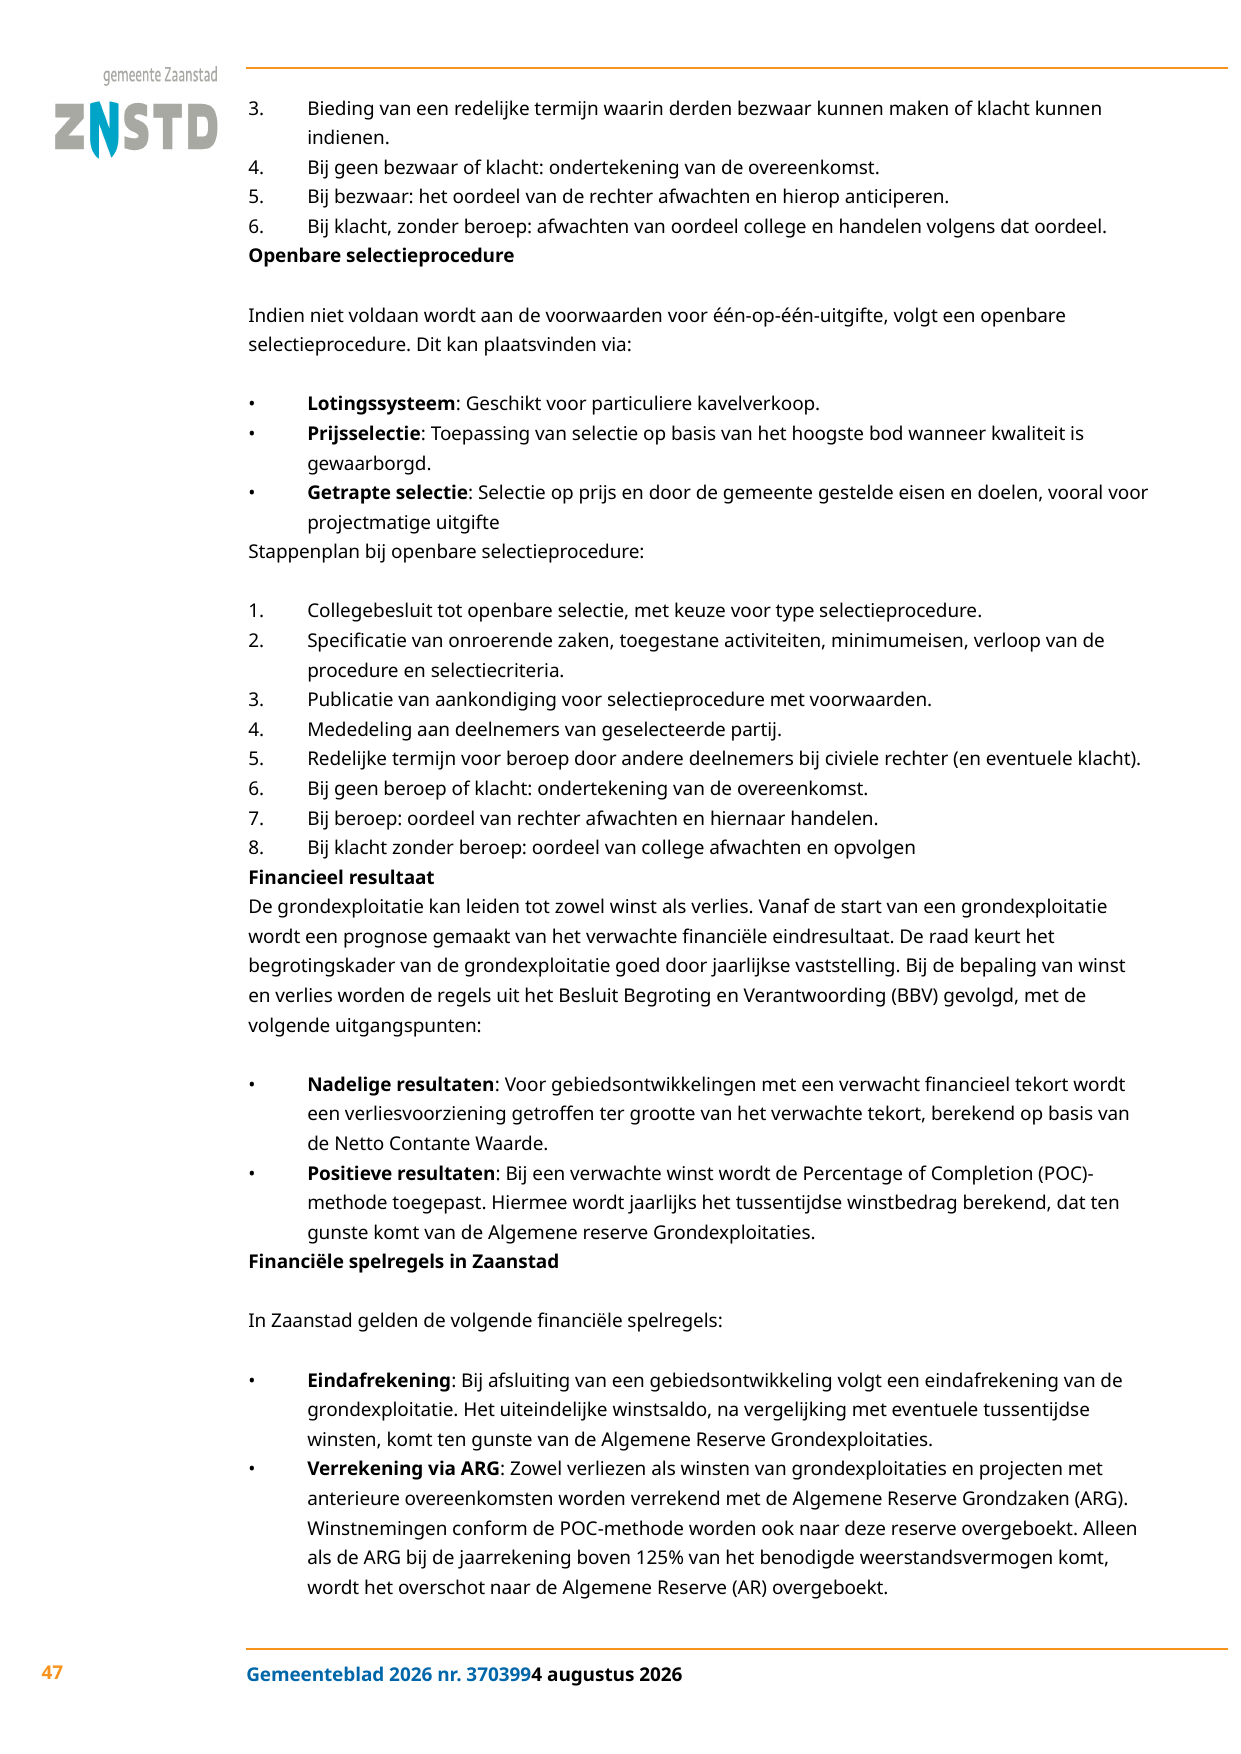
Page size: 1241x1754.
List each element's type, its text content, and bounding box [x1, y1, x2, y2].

list Collegebesluit tot openbare selectie, met keuze voor type selectieprocedure. [248, 598, 1152, 623]
text Openbare selectieprocedure [248, 243, 1152, 268]
list Bij geen bezwaar of klacht: ondertekening van de overeenkomst. [248, 154, 1152, 180]
picture [41, 47, 231, 172]
list Bij klacht zonder beroep: oordeel van college afwachten en opvolgen [248, 834, 1152, 860]
text Financiële spelregels in Zaanstad [248, 1248, 1152, 1274]
list Bij beroep: oordeel van rechter afwachten en hiernaar handelen. [248, 805, 1152, 831]
list Bieding van een redelijke termijn waarin derden bezwaar kunnen maken of klacht kunnen indienen. [248, 95, 1152, 150]
list Lotingssysteem: Geschikt voor particuliere kavelverkoop. [248, 391, 1152, 416]
text Stappenplan bij openbare selectieprocedure: [248, 538, 1152, 564]
list Bij bezwaar: het oordeel van de rechter afwachten en hierop anticiperen. [248, 183, 1152, 209]
list Mededeling aan deelnemers van geselecteerde partij. [248, 716, 1152, 742]
text De grondexploitatie kan leiden tot zowel winst als verlies. Vanaf de start van een grondexploitatie wordt een prognose gemaakt van het verwachte financiële eindresultaat. De raad keurt het begrotingskader van de grondexploitatie goed door jaarlijkse vaststelling. Bij de bepaling van winst en verlies worden de regels uit het Besluit Begroting en Verantwoording (BBV) gevolgd, met de volgende uitgangspunten: [248, 893, 1152, 1038]
text Financieel resultaat [248, 864, 1152, 890]
list Positieve resultaten: Bij een verwachte winst wordt de Percentage of Completion (POC)-methode toegepast. Hiermee wordt jaarlijks het tussentijdse winstbedrag berekend, dat ten gunste komt van de Algemene reserve Grondexploitaties. [248, 1160, 1152, 1245]
list Bij klacht, zonder beroep: afwachten van oordeel college en handelen volgens dat oordeel. [248, 213, 1152, 239]
text Indien niet voldaan wordt aan de voorwaarden voor één-op-één-uitgifte, volgt een openbare selectieprocedure. Dit kan plaatsvinden via: [248, 302, 1152, 357]
list Prijsselectie: Toepassing van selectie op basis van het hoogste bod wanneer kwaliteit is gewaarborgd. [248, 420, 1152, 476]
list Bij geen beroep of klacht: ondertekening van de overeenkomst. [248, 775, 1152, 801]
list Getrapte selectie: Selectie op prijs en door de gemeente gestelde eisen en doelen, vooral voor projectmatige uitgifte [248, 479, 1152, 535]
list Publicatie van aankondiging voor selectieprocedure met voorwaarden. [248, 686, 1152, 712]
list Redelijke termijn voor beroep door andere deelnemers bij civiele rechter (en eventuele klacht). [248, 746, 1152, 771]
list Nadelige resultaten: Voor gebiedsontwikkelingen met een verwacht financieel tekort wordt een verliesvoorziening getroffen ter grootte van het verwachte tekort, berekend op basis van de Netto Contante Waarde. [248, 1071, 1152, 1156]
list Specificatie van onroerende zaken, toegestane activiteiten, minimumeisen, verloop van de procedure en selectiecriteria. [248, 627, 1152, 683]
list Eindafrekening: Bij afsluiting van een gebiedsontwikkeling volgt een eindafrekening van de grondexploitatie. Het uiteindelijke winstsaldo, na vergelijking met eventuele tussentijdse winsten, komt ten gunste van de Algemene Reserve Grondexploitaties. [248, 1367, 1152, 1452]
list Verrekening via ARG: Zowel verliezen als winsten van grondexploitaties en projecten met anterieure overeenkomsten worden verrekend met de Algemene Reserve Grondzaken (ARG). Winstnemingen conform de POC-methode worden ook naar deze reserve overgeboekt. Alleen als de ARG bij de jaarrekening boven 125% van het benodigde weerstandsvermogen komt, wordt het overschot naar de Algemene Reserve (AR) overgeboekt. [248, 1456, 1152, 1600]
text In Zaanstad gelden de volgende financiële spelregels: [248, 1308, 1152, 1333]
